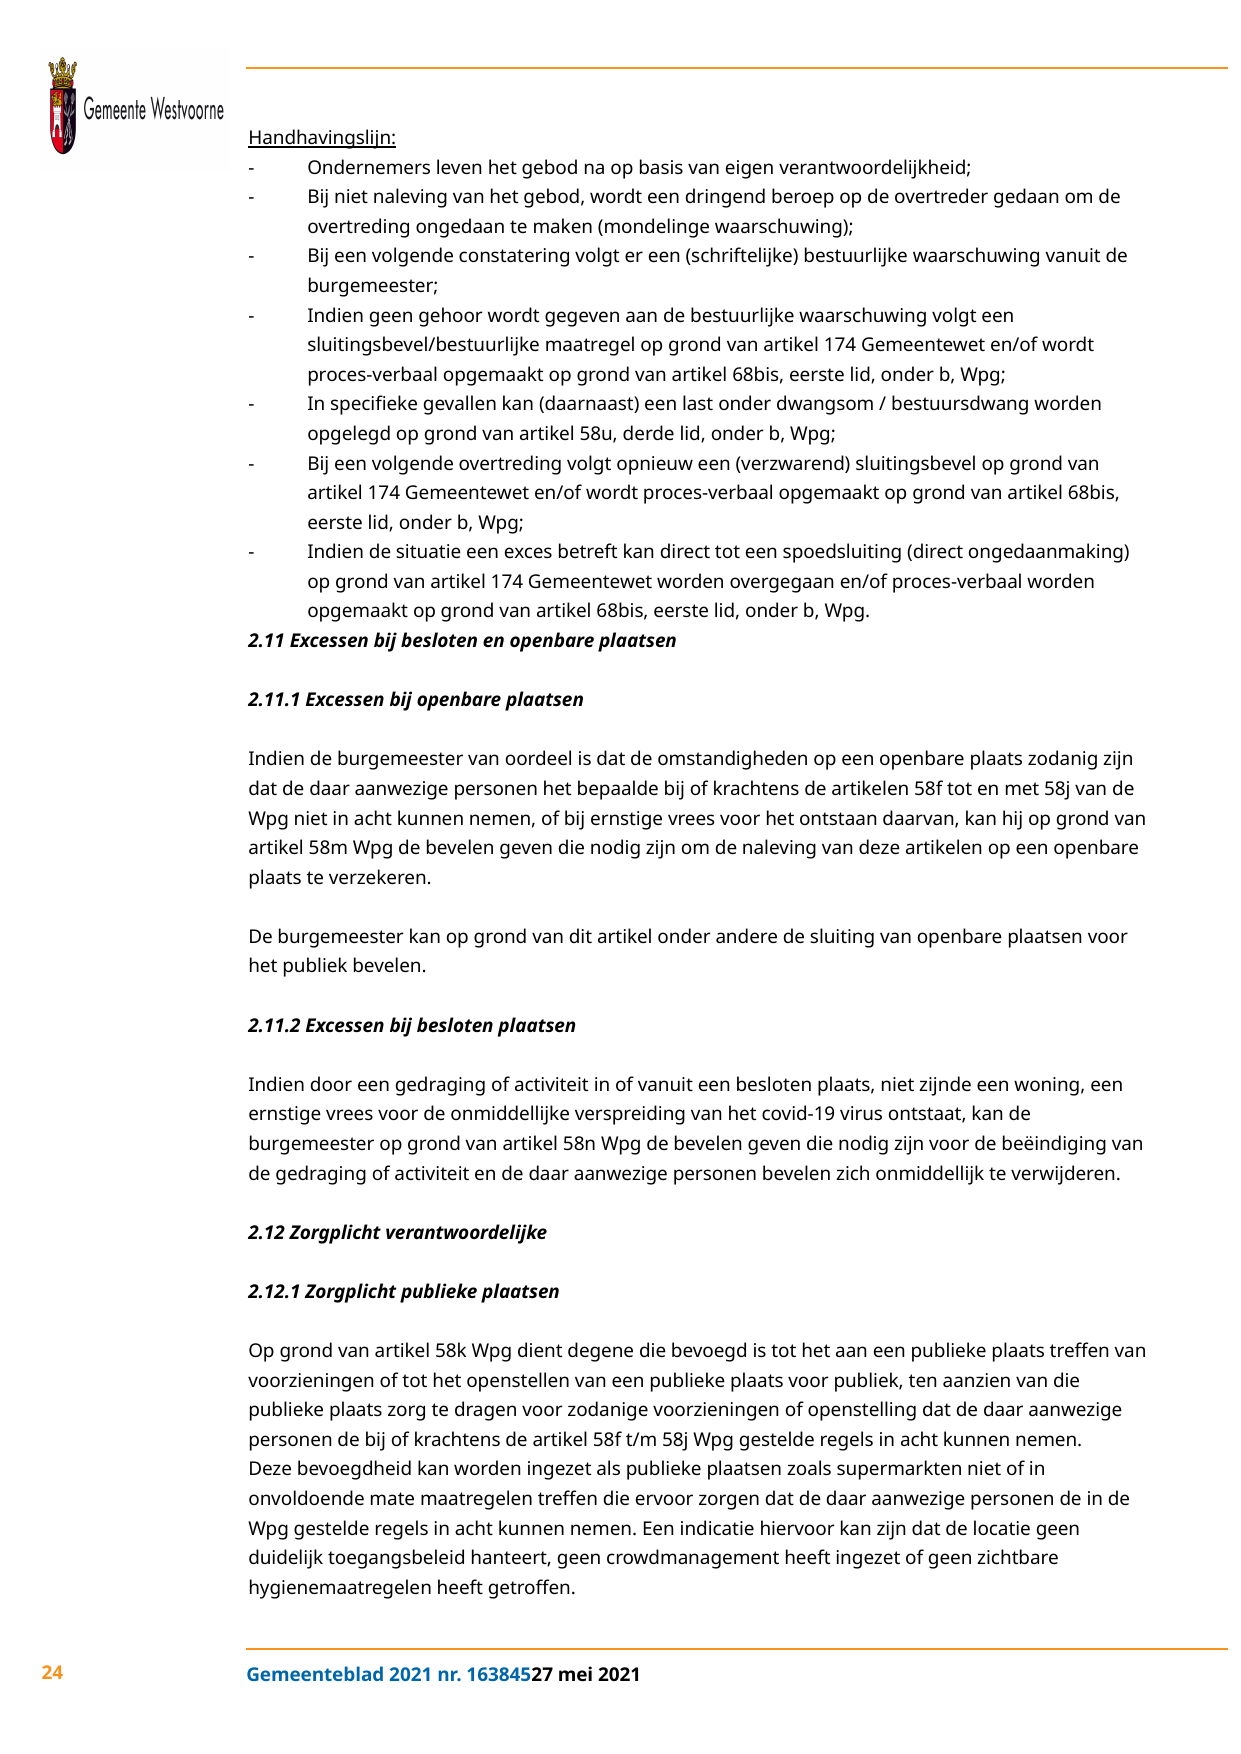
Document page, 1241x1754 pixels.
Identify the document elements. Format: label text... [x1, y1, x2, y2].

text 2.12 Zorgplicht verantwoordelijke [248, 1219, 1152, 1245]
text 2.12.1 Zorgplicht publieke plaatsen [248, 1278, 1152, 1304]
list Ondernemers leven het gebod na op basis van eigen verantwoordelijkheid; [248, 154, 1152, 180]
list Indien geen gehoor wordt gegeven aan de bestuurlijke waarschuwing volgt een sluitingsbevel/bestuurlijke maatregel op grond van artikel 174 Gemeentewet en/of wordt proces-verbaal opgemaakt op grond van artikel 68bis, eerste lid, onder b, Wpg; [248, 302, 1152, 387]
text Op grond van artikel 58k Wpg dient degene die bevoegd is tot het aan een publieke plaats treffen van voorzieningen of tot het openstellen van een publieke plaats voor publiek, ten aanzien van die publieke plaats zorg te dragen voor zodanige voorzieningen of openstelling dat de daar aanwezige personen de bij of krachtens de artikel 58f t/m 58j Wpg gestelde regels in acht kunnen nemen. [248, 1337, 1152, 1452]
picture [41, 47, 231, 172]
text Deze bevoegdheid kan worden ingezet als publieke plaatsen zoals supermarkten niet of in onvoldoende mate maatregelen treffen die ervoor zorgen dat de daar aanwezige personen de in de Wpg gestelde regels in acht kunnen nemen. Een indicatie hiervoor kan zijn dat de locatie geen duidelijk toegangsbeleid hanteert, geen crowdmanagement heeft ingezet of geen zichtbare hygienemaatregelen heeft getroffen. [248, 1456, 1152, 1600]
text Handhavingslijn: [248, 124, 1152, 150]
text 2.11.1 Excessen bij openbare plaatsen [248, 686, 1152, 712]
list In specifieke gevallen kan (daarnaast) een last onder dwangsom / bestuursdwang worden opgelegd op grond van artikel 58u, derde lid, onder b, Wpg; [248, 391, 1152, 446]
list Bij niet naleving van het gebod, wordt een dringend beroep op de overtreder gedaan om de overtreding ongedaan te maken (mondelinge waarschuwing); [248, 183, 1152, 239]
text De burgemeester kan op grond van dit artikel onder andere de sluiting van openbare plaatsen voor het publiek bevelen. [248, 923, 1152, 978]
text Indien de burgemeester van oordeel is dat de omstandigheden op een openbare plaats zodanig zijn dat de daar aanwezige personen het bepaalde bij of krachtens de artikelen 58f tot en met 58j van de Wpg niet in acht kunnen nemen, of bij ernstige vrees voor het ontstaan daarvan, kan hij op grond van artikel 58m Wpg de bevelen geven die nodig zijn om de naleving van deze artikelen op een openbare plaats te verzekeren. [248, 746, 1152, 890]
text 2.11.2 Excessen bij besloten plaatsen [248, 1012, 1152, 1038]
list Indien de situatie een exces betreft kan direct tot een spoedsluiting (direct ongedaanmaking) op grond van artikel 174 Gemeentewet worden overgegaan en/of proces-verbaal worden opgemaakt op grond van artikel 68bis, eerste lid, onder b, Wpg. [248, 538, 1152, 623]
text Indien door een gedraging of activiteit in of vanuit een besloten plaats, niet zijnde een woning, een ernstige vrees voor de onmiddellijke verspreiding van het covid-19 virus ontstaat, kan de burgemeester op grond van artikel 58n Wpg de bevelen geven die nodig zijn voor de beëindiging van de gedraging of activiteit en de daar aanwezige personen bevelen zich onmiddellijk te verwijderen. [248, 1071, 1152, 1186]
text 2.11 Excessen bij besloten en openbare plaatsen [248, 627, 1152, 653]
list Bij een volgende overtreding volgt opnieuw een (verzwarend) sluitingsbevel op grond van artikel 174 Gemeentewet en/of wordt proces-verbaal opgemaakt op grond van artikel 68bis, eerste lid, onder b, Wpg; [248, 450, 1152, 535]
list Bij een volgende constatering volgt er een (schriftelijke) bestuurlijke waarschuwing vanuit de burgemeester; [248, 243, 1152, 298]
